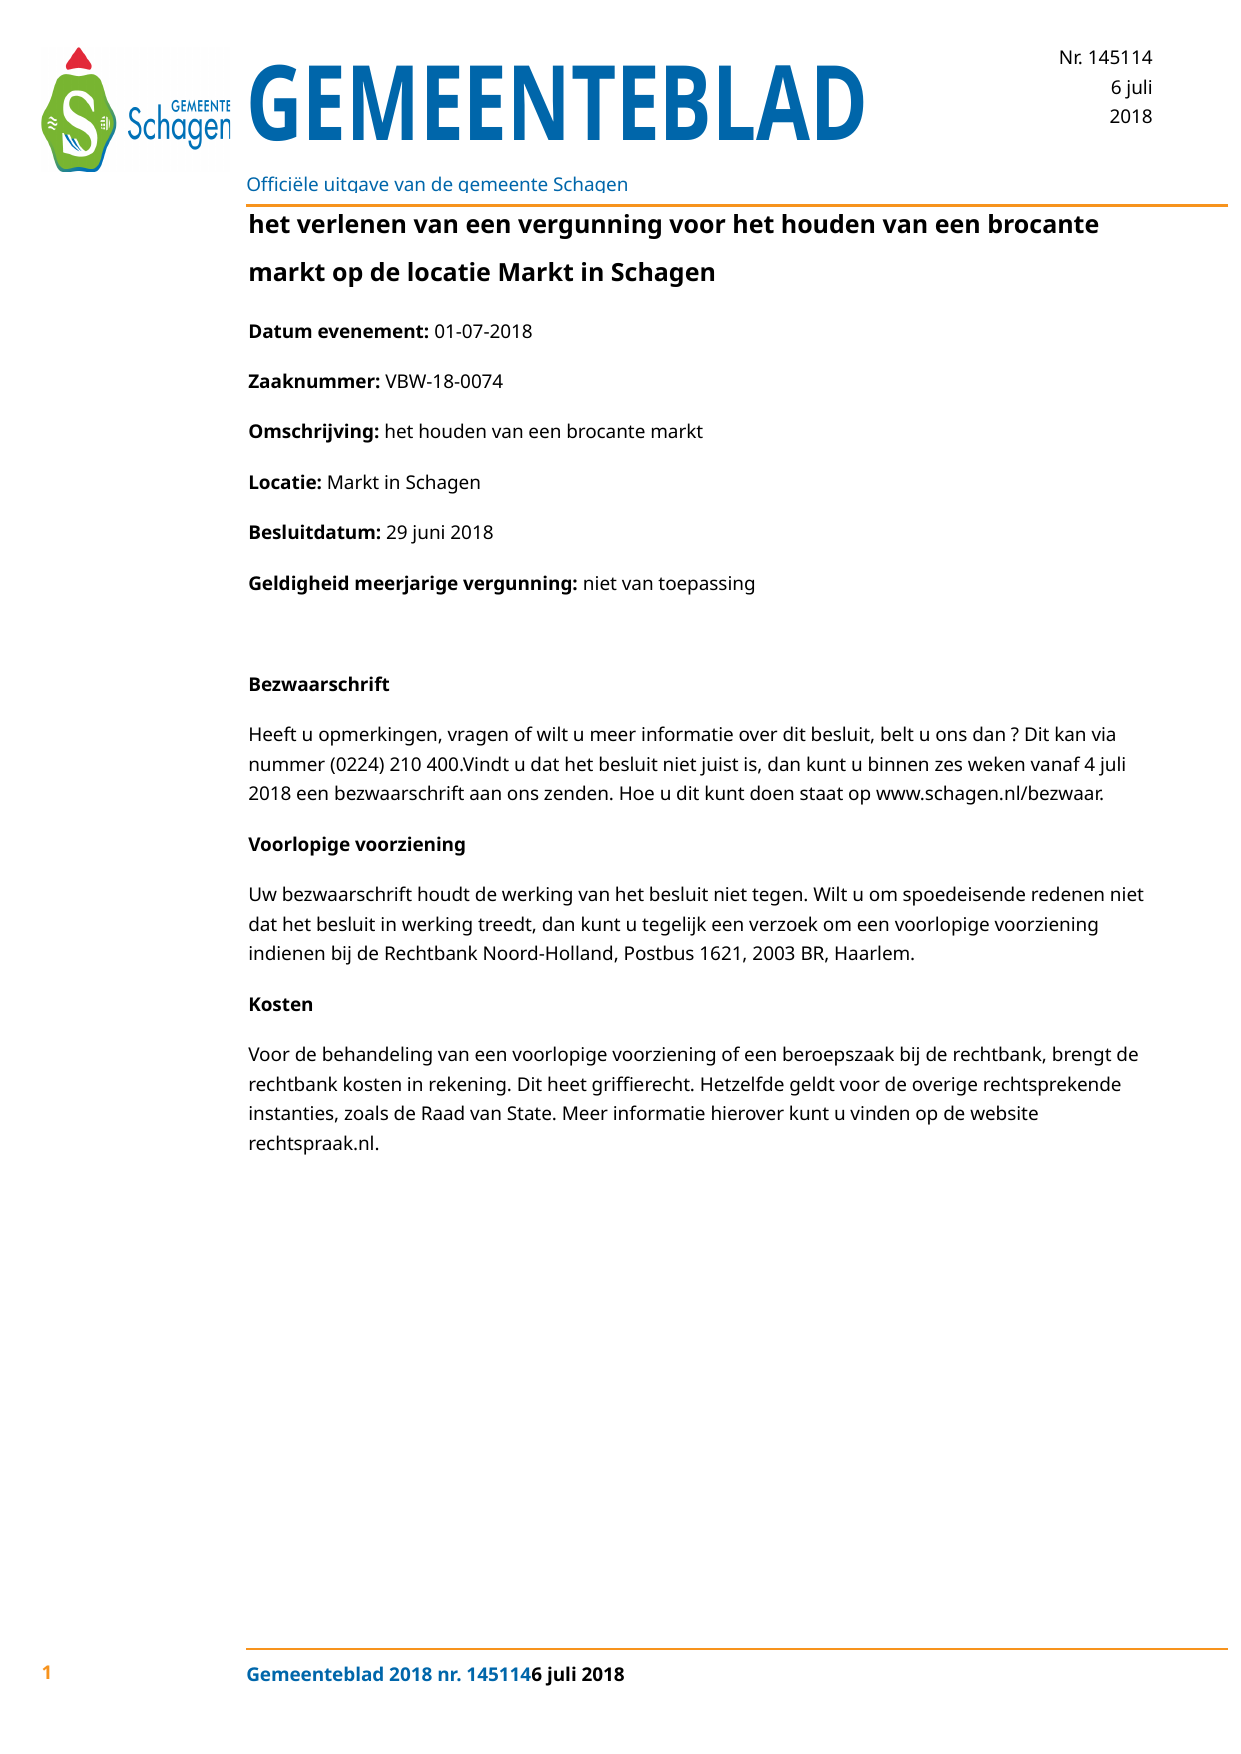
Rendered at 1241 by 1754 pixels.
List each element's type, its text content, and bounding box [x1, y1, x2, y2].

text het verlenen van een vergunning voor het houden van een brocante markt op de locatie Markt in Schagen [248, 207, 1152, 288]
text Kosten [248, 991, 1152, 1017]
text Voorlopige voorziening [248, 831, 1152, 857]
text Bezwaarschrift [248, 671, 1152, 697]
text Geldigheid meerjarige vergunning: niet van toepassing [248, 570, 1152, 596]
text Locatie: Markt in Schagen [248, 469, 1152, 495]
picture [41, 47, 231, 172]
text Datum evenement: 01-07-2018 [248, 318, 1152, 344]
text Uw bezwaarschrift houdt de werking van het besluit niet tegen. Wilt u om spoedeisende redenen niet dat het besluit in werking treedt, dan kunt u tegelijk een verzoek om een voorlopige voorziening indienen bij de Rechtbank Noord-Holland, Postbus 1621, 2003 BR, Haarlem. [248, 881, 1152, 966]
text Heeft u opmerkingen, vragen of wilt u meer informatie over dit besluit, belt u ons dan ? Dit kan via nummer (0224) 210 400.Vindt u dat het besluit niet juist is, dan kunt u binnen zes weken vanaf 4 juli 2018 een bezwaarschrift aan ons zenden. Hoe u dit kunt doen staat op www.schagen.nl/bezwaar. [248, 721, 1152, 806]
text Besluitdatum: 29 juni 2018 [248, 519, 1152, 545]
text Omschrijving: het houden van een brocante markt [248, 419, 1152, 444]
text Zaaknummer: VBW-18-0074 [248, 368, 1152, 394]
text Voor de behandeling van een voorlopige voorziening of een beroepszaak bij de rechtbank, brengt de rechtbank kosten in rekening. Dit heet griffierecht. Hetzelfde geldt voor de overige rechtsprekende instanties, zoals de Raad van State. Meer informatie hierover kunt u vinden op de website rechtspraak.nl. [248, 1041, 1152, 1156]
